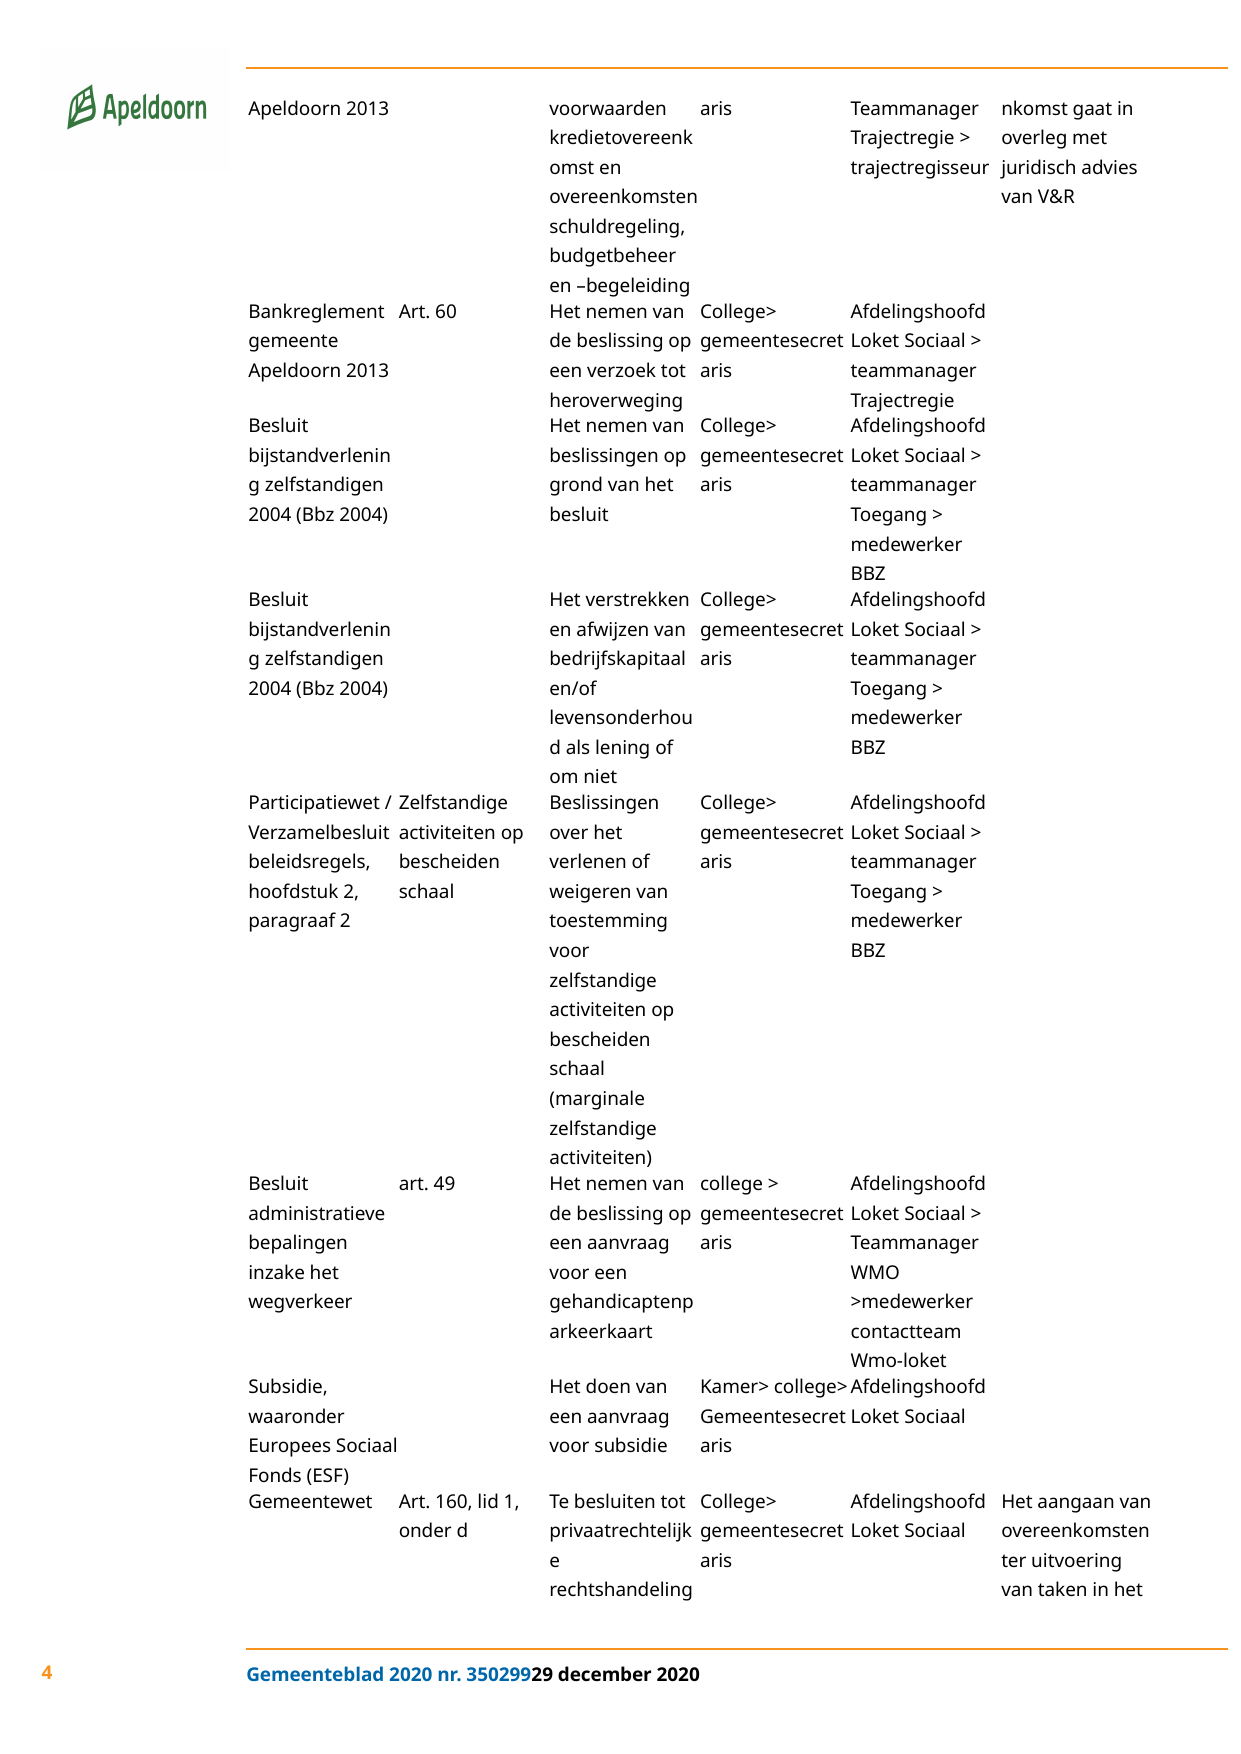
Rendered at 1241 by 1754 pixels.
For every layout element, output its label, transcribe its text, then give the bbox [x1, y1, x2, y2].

picture [41, 47, 231, 172]
table_cell Art. 60 [399, 298, 549, 412]
table_cell Teammanager Trajectregie > trajectregisseur [850, 95, 1001, 298]
table_cell Te besluiten tot privaatrechtelijke rechtshandeling [549, 1488, 700, 1602]
table_cell Participatiewet / Verzamelbesluit beleidsregels, hoofdstuk 2, paragraaf 2 [248, 789, 398, 1170]
table_cell Afdelingshoofd Loket Sociaal > teammanager Trajectregie [850, 298, 1001, 412]
table_cell Het nemen van de beslissing op een aanvraag voor een gehandicaptenparkeerkaart [549, 1170, 700, 1373]
table_cell Besluit bijstandverlening zelfstandigen 2004 (Bbz 2004) [248, 586, 398, 789]
table_cell College> gemeentesecretaris [700, 298, 850, 412]
table_cell Apeldoorn 2013 [248, 95, 398, 298]
table_cell Het verstrekken en afwijzen van bedrijfskapitaal en/of levensonderhoud als lening of om niet [549, 586, 700, 789]
table_cell aris [700, 95, 850, 298]
table_cell [1001, 413, 1152, 586]
table_cell Zelfstandige activiteiten op bescheiden schaal [399, 789, 549, 1170]
table_cell [399, 413, 549, 586]
table_cell College> gemeentesecretaris [700, 586, 850, 789]
table_cell [399, 95, 549, 298]
table_cell Besluit administratieve bepalingen inzake het wegverkeer [248, 1170, 398, 1373]
table_cell art. 49 [399, 1170, 549, 1373]
table_cell Afdelingshoofd Loket Sociaal > teammanager Toegang > medewerker BBZ [850, 586, 1001, 789]
table_cell [1001, 298, 1152, 412]
table_cell College> gemeentesecretaris [700, 789, 850, 1170]
table_cell Afdelingshoofd Loket Sociaal > Teammanager WMO >medewerker contactteam Wmo-loket [850, 1170, 1001, 1373]
table_cell Besluit bijstandverlening zelfstandigen 2004 (Bbz 2004) [248, 413, 398, 586]
table_cell Subsidie, waaronder Europees Sociaal Fonds (ESF) [248, 1373, 398, 1488]
table_cell [1001, 789, 1152, 1170]
table_cell Het nemen van de beslissing op een verzoek tot heroverweging [549, 298, 700, 412]
table_cell [399, 586, 549, 789]
table_cell Het aangaan van overeenkomsten ter uitvoering van taken in het [1001, 1488, 1152, 1602]
table_cell [1001, 586, 1152, 789]
table_cell Afdelingshoofd Loket Sociaal [850, 1488, 1001, 1602]
table_cell Kamer> college> Gemeentesecretaris [700, 1373, 850, 1488]
table_cell Gemeentewet [248, 1488, 398, 1602]
table_cell Afdelingshoofd Loket Sociaal > teammanager Toegang > medewerker BBZ [850, 789, 1001, 1170]
table_cell Afdelingshoofd Loket Sociaal [850, 1373, 1001, 1488]
table_cell voorwaarden kredietovereenkomst en overeenkomsten schuldregeling, budgetbeheer en –begeleiding [549, 95, 700, 298]
table_cell Bankreglement gemeente Apeldoorn 2013 [248, 298, 398, 412]
table_cell Afdelingshoofd Loket Sociaal > teammanager Toegang > medewerker BBZ [850, 413, 1001, 586]
table_cell college > gemeentesecretaris [700, 1170, 850, 1373]
table_cell College> gemeentesecretaris [700, 413, 850, 586]
table_cell [399, 1373, 549, 1488]
table_cell [1001, 1373, 1152, 1488]
table_cell College> gemeentesecretaris [700, 1488, 850, 1602]
table_cell Het nemen van beslissingen op grond van het besluit [549, 413, 700, 586]
table_cell nkomst gaat in overleg met juridisch advies van V&R [1001, 95, 1152, 298]
table_cell Het doen van een aanvraag voor subsidie [549, 1373, 700, 1488]
table_cell Beslissingen over het verlenen of weigeren van toestemming voor zelfstandige activiteiten op bescheiden schaal (marginale zelfstandige activiteiten) [549, 789, 700, 1170]
table_cell Art. 160, lid 1, onder d [399, 1488, 549, 1602]
table_cell [1001, 1170, 1152, 1373]
